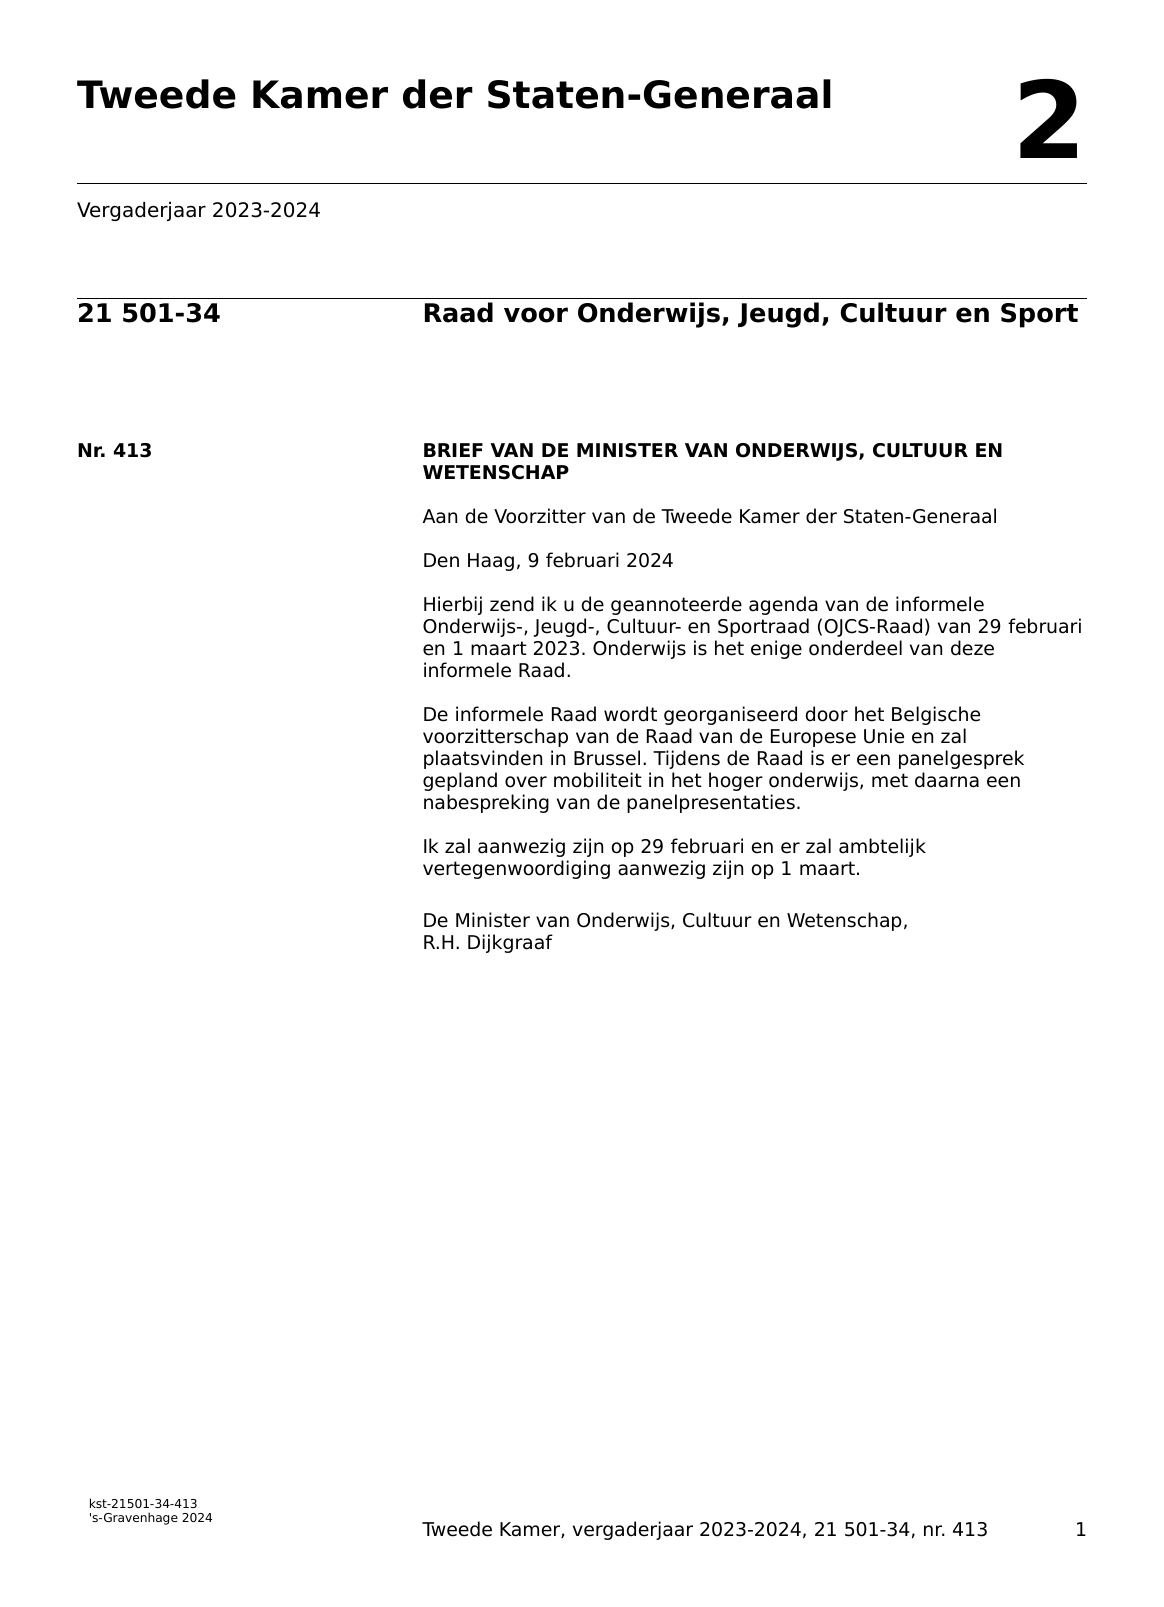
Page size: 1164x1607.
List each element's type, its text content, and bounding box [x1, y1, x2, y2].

table_header 2 [886, 59, 1087, 183]
text kst-21501-34-413 [88, 1497, 323, 1511]
text Den Haag, 9 februari 2024 [422, 550, 1087, 572]
text De Minister van Onderwijs, Cultuur en Wetenschap, R.H. Dijkgraaf [422, 910, 1087, 954]
subtitle Nr. 413 BRIEF VAN DE MINISTER VAN ONDERWIJS, CULTUUR EN WETENSCHAP [77, 440, 1087, 484]
table_header Tweede Kamer der Staten-Generaal [77, 59, 886, 183]
text Ik zal aanwezig zijn op 29 februari en er zal ambtelijk vertegenwoordiging aanwezig zijn op 1 maart. [422, 836, 1087, 880]
text 's-Gravenhage 2024 [88, 1511, 323, 1525]
text Hierbij zend ik u de geannoteerde agenda van de informele Onderwijs-, Jeugd-, Cultuur- en Sportraad (OJCS-Raad) van 29 februari en 1 maart 2023. Onderwijs is het enige onderdeel van deze informele Raad. [422, 594, 1087, 682]
table_cell Vergaderjaar 2023-2024 [77, 184, 1087, 298]
text Aan de Voorzitter van de Tweede Kamer der Staten-Generaal [422, 506, 1087, 528]
text De informele Raad wordt georganiseerd door het Belgische voorzitterschap van de Raad van de Europese Unie en zal plaatsvinden in Brussel. Tijdens de Raad is er een panelgesprek gepland over mobiliteit in het hoger onderwijs, met daarna een nabespreking van de panelpresentaties. [422, 704, 1087, 814]
subtitle 21 501-34 Raad voor Onderwijs, Jeugd, Cultuur en Sport [77, 299, 1087, 329]
